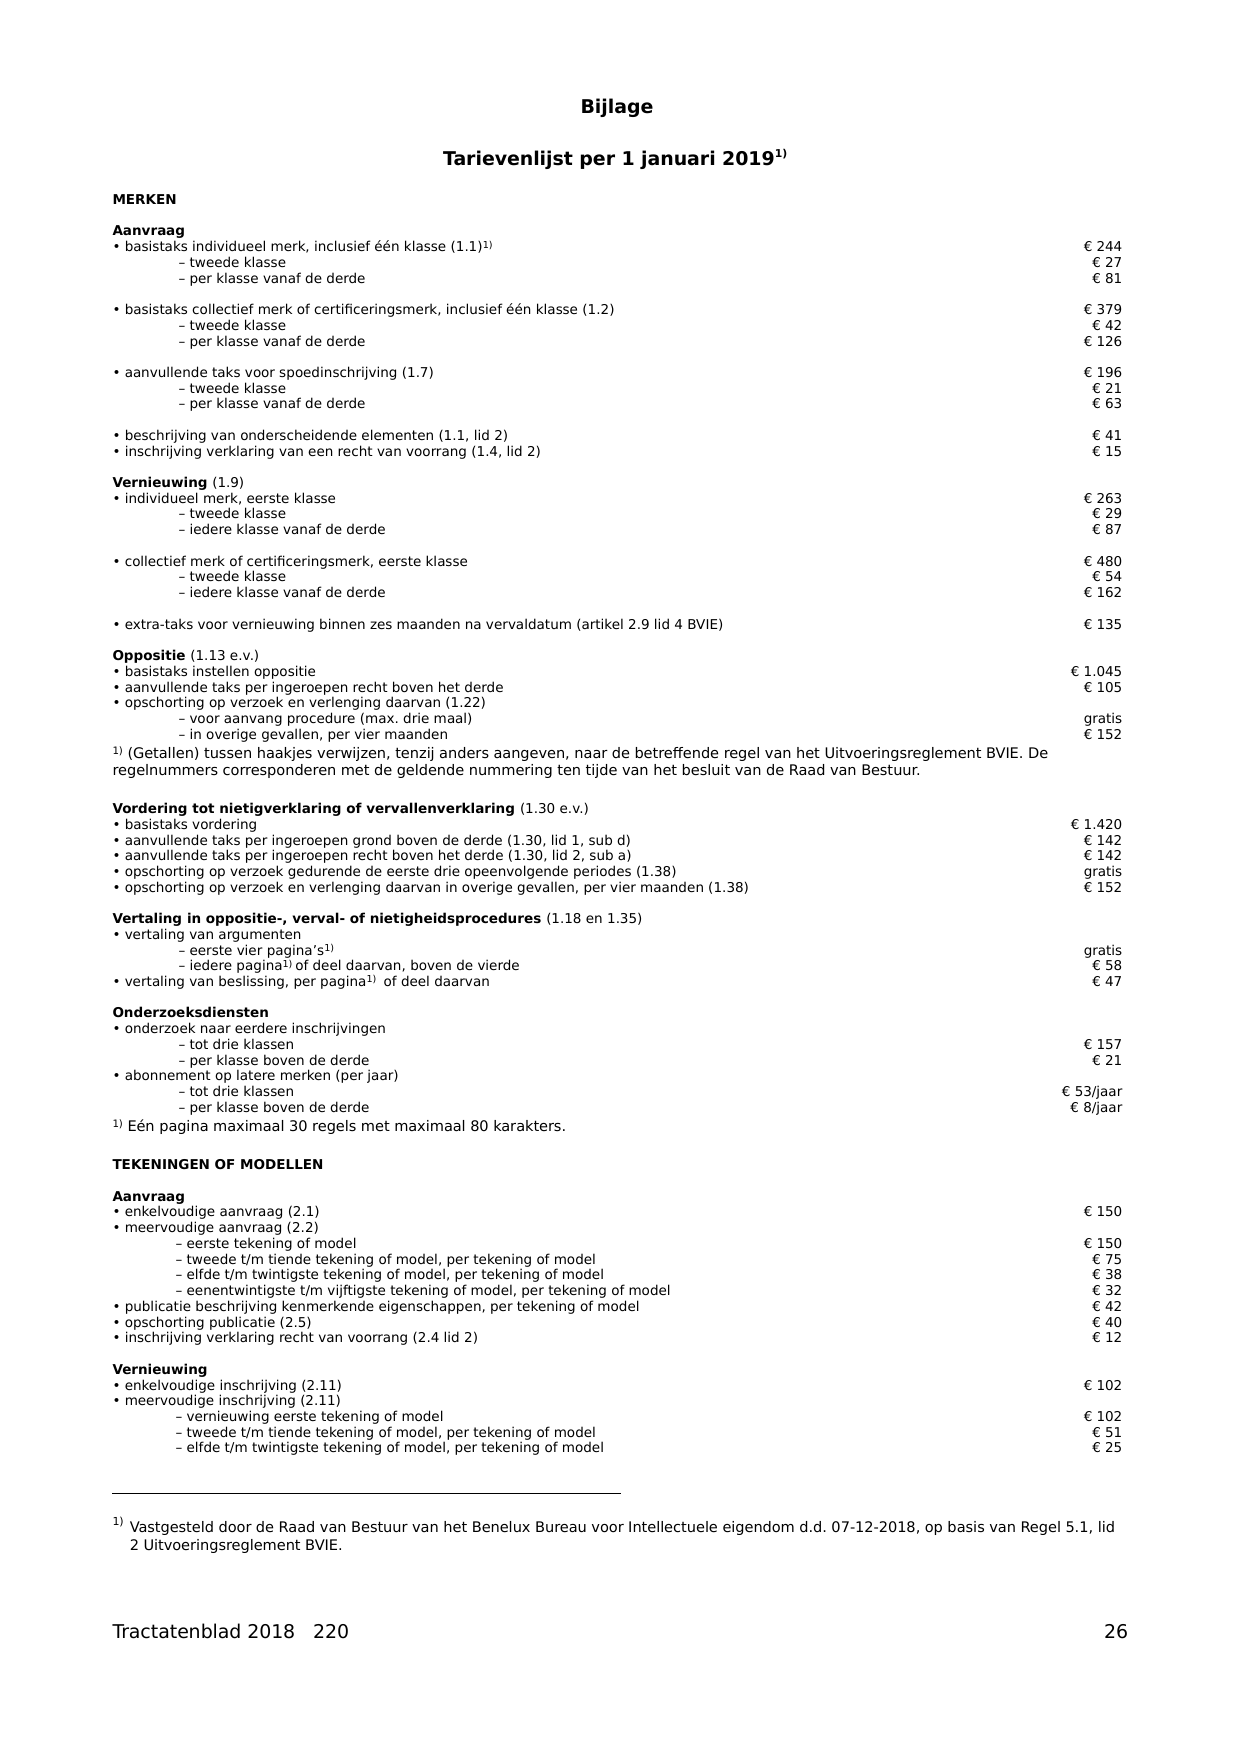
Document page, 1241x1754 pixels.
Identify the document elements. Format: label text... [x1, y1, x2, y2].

table_cell € 196 [998, 365, 1128, 381]
table_cell € 47 [1003, 974, 1128, 989]
table_cell – eerste tekening of model [169, 1236, 1006, 1251]
table_cell [173, 538, 998, 553]
table_cell [998, 475, 1128, 491]
table_cell • publicatie beschrijving kenmerkende eigenschappen, per tekening of model [112, 1299, 1006, 1314]
table_header Vordering tot nietigverklaring of vervallenverklaring (1.30 e.v.) [112, 801, 1003, 817]
table_cell [112, 1173, 169, 1188]
table_cell [998, 223, 1128, 239]
table_cell • basistaks individueel merk, inclusief één klasse (1.1)1) [112, 239, 998, 255]
table_cell [112, 349, 172, 365]
table_cell [998, 208, 1128, 223]
subtitle Tarievenlijst per 1 januari 2019 [112, 148, 1128, 170]
table_cell [112, 1267, 169, 1283]
table_cell [112, 1053, 172, 1068]
table_cell [1006, 1393, 1128, 1409]
table_cell [112, 1236, 169, 1251]
table_cell [173, 286, 998, 302]
table_cell – elfde t/m twintigste tekening of model, per tekening of model [169, 1267, 1006, 1283]
table_cell • meervoudige aanvraag (2.2) [112, 1220, 1006, 1236]
table_cell [1003, 895, 1128, 911]
table_cell € 53/jaar [1003, 1084, 1128, 1100]
table_cell [112, 958, 172, 974]
table_cell [112, 459, 998, 475]
table_cell • aanvullende taks per ingeroepen grond boven de derde (1.30, lid 1, sub d) [112, 832, 1003, 848]
table_cell [112, 255, 172, 270]
table_cell [1003, 1005, 1128, 1021]
table_cell [1003, 1068, 1128, 1084]
table_header [1006, 1157, 1128, 1173]
table_cell – per klasse boven de derde [173, 1100, 1003, 1115]
table_cell [1006, 1346, 1128, 1362]
table_cell – voor aanvang procedure (max. drie maal) [173, 711, 998, 727]
table_cell Aanvraag [112, 223, 998, 239]
table_cell • basistaks collectief merk of certificeringsmerk, inclusief één klasse (1.2) [112, 302, 998, 318]
table_cell € 32 [1006, 1283, 1128, 1299]
table_cell • beschrijving van onderscheidende elementen (1.1, lid 2) [112, 428, 998, 443]
table_cell [112, 318, 172, 333]
table_cell [112, 1251, 169, 1267]
table_cell [998, 349, 1128, 365]
table_cell € 135 [998, 616, 1128, 632]
table_cell • extra-taks voor vernieuwing binnen zes maanden na vervaldatum (artikel 2.9 lid 4 BVIE) [112, 616, 998, 632]
table_cell – per klasse boven de derde [173, 1053, 1003, 1068]
table_cell • aanvullende taks per ingeroepen recht boven het derde [112, 679, 998, 695]
table_cell [998, 632, 1128, 648]
table_cell Vernieuwing [112, 1362, 1006, 1377]
table_cell • opschorting op verzoek gedurende de eerste drie opeenvolgende periodes (1.38) [112, 864, 1003, 879]
table_cell • abonnement op latere merken (per jaar) [112, 1068, 1003, 1084]
table_cell [112, 1440, 169, 1456]
table_cell – eenentwintigste t/m vijftigste tekening of model, per tekening of model [169, 1283, 1006, 1299]
table_cell € 142 [1003, 832, 1128, 848]
table_cell • aanvullende taks voor spoedinschrijving (1.7) [112, 365, 998, 381]
table_cell • aanvullende taks per ingeroepen recht boven het derde (1.30, lid 2, sub a) [112, 848, 1003, 864]
table_cell – iedere klasse vanaf de derde [173, 522, 998, 538]
table_cell [112, 1084, 172, 1100]
table_cell [173, 412, 998, 428]
table_header [998, 192, 1128, 207]
table_cell € 87 [998, 522, 1128, 538]
table_cell [112, 208, 172, 223]
table_cell € 105 [998, 679, 1128, 695]
table_cell – tot drie klassen [173, 1084, 1003, 1100]
table_cell € 244 [998, 239, 1128, 255]
table_cell € 142 [1003, 848, 1128, 864]
table_cell [112, 632, 998, 648]
table_cell € 63 [998, 396, 1128, 412]
table_cell [173, 601, 998, 616]
table_cell € 1.045 [998, 664, 1128, 679]
table_cell [112, 569, 172, 585]
table_cell [998, 412, 1128, 428]
table_cell [112, 990, 1003, 1005]
table_cell – iedere pagina1)of deel daarvan, boven de vierde [173, 958, 1003, 974]
table_cell € 41 [998, 428, 1128, 443]
table_cell [1006, 1189, 1128, 1204]
table_cell • opschorting op verzoek en verlenging daarvan in overige gevallen, per vier maanden (1.38) [112, 880, 1003, 895]
table_cell € 126 [998, 333, 1128, 349]
table_cell [112, 1346, 1006, 1362]
table_cell [112, 895, 1003, 911]
table_cell 1) (Getallen) tussen haakjes verwijzen, tenzij anders aangeven, naar de betreffende regel van het Uitvoeringsreglement BVIE. De regelnummers corresponderen met de geldende nummering ten tijde van het besluit van de Raad van Bestuur. [112, 742, 1128, 779]
table_cell € 51 [1006, 1425, 1128, 1440]
table_cell – in overige gevallen, per vier maanden [173, 727, 998, 742]
table_cell • onderzoek naar eerdere inschrijvingen [112, 1021, 1003, 1037]
table_cell – eerste vier pagina’s1) [173, 943, 1003, 958]
table_cell • vertaling van beslissing, per pagina1) of deel daarvan [112, 974, 1003, 989]
table_cell [998, 286, 1128, 302]
table_cell Aanvraag [112, 1189, 1006, 1204]
table_cell € 42 [998, 318, 1128, 333]
table_cell € 58 [1003, 958, 1128, 974]
table_cell [112, 1283, 169, 1299]
table_cell € 29 [998, 506, 1128, 522]
table_cell € 25 [1006, 1440, 1128, 1456]
table_cell – tweede klasse [173, 381, 998, 396]
table_cell [112, 286, 172, 302]
table_cell [1003, 927, 1128, 942]
table_cell • individueel merk, eerste klasse [112, 491, 998, 506]
subtitle Bijlage [112, 96, 1128, 118]
table_header MERKEN [112, 192, 998, 207]
table_cell [112, 727, 172, 742]
table_cell [112, 1409, 169, 1424]
table_cell • basistaks vordering [112, 817, 1003, 832]
table_cell Oppositie (1.13 e.v.) [112, 648, 998, 664]
table_cell [998, 459, 1128, 475]
table_cell [1003, 1021, 1128, 1037]
table_cell € 54 [998, 569, 1128, 585]
table_cell gratis [998, 711, 1128, 727]
table_cell – per klasse vanaf de derde [173, 333, 998, 349]
table_cell € 81 [998, 270, 1128, 286]
table_header [1003, 801, 1128, 817]
table_cell [998, 695, 1128, 711]
table_cell • meervoudige inschrijving (2.11) [112, 1393, 1006, 1409]
table_cell € 152 [998, 727, 1128, 742]
table_cell – tot drie klassen [173, 1037, 1003, 1052]
table_cell – tweede t/m tiende tekening of model, per tekening of model [169, 1251, 1006, 1267]
table_cell € 38 [1006, 1267, 1128, 1283]
table_cell Vertaling in oppositie-, verval- of nietigheidsprocedures (1.18 en 1.35) [112, 911, 1003, 927]
table_cell € 379 [998, 302, 1128, 318]
table_cell € 150 [1006, 1204, 1128, 1220]
table_cell [173, 208, 998, 223]
table_cell [112, 943, 172, 958]
table_cell [998, 648, 1128, 664]
table_cell € 480 [998, 554, 1128, 569]
table_cell [1003, 990, 1128, 1005]
table_cell • basistaks instellen oppositie [112, 664, 998, 679]
table_cell € 152 [1003, 880, 1128, 895]
table_header TEKENINGEN OF MODELLEN [112, 1157, 1006, 1173]
table_cell [112, 270, 172, 286]
table_cell [112, 396, 172, 412]
table_cell € 21 [998, 381, 1128, 396]
table_cell – vernieuwing eerste tekening of model [169, 1409, 1006, 1424]
table_cell [112, 412, 172, 428]
table_cell Onderzoeksdiensten [112, 1005, 1003, 1021]
table_cell – tweede klasse [173, 318, 998, 333]
table_cell € 21 [1003, 1053, 1128, 1068]
table_cell [112, 1037, 172, 1052]
table_cell • collectief merk of certificeringsmerk, eerste klasse [112, 554, 998, 569]
table_cell € 15 [998, 444, 1128, 459]
table_cell • opschorting op verzoek en verlenging daarvan (1.22) [112, 695, 998, 711]
table_cell • opschorting publicatie (2.5) [112, 1314, 1006, 1330]
table_cell € 8/jaar [1003, 1100, 1128, 1115]
table_cell € 102 [1006, 1409, 1128, 1424]
table_cell [112, 1100, 172, 1115]
table_cell – elfde t/m twintigste tekening of model, per tekening of model [169, 1440, 1006, 1456]
table_cell € 157 [1003, 1037, 1128, 1052]
table_cell [112, 585, 172, 601]
table_cell € 1.420 [1003, 817, 1128, 832]
table_cell € 102 [1006, 1377, 1128, 1393]
table_cell – tweede t/m tiende tekening of model, per tekening of model [169, 1425, 1006, 1440]
table_cell € 75 [1006, 1251, 1128, 1267]
table_cell • enkelvoudige aanvraag (2.1) [112, 1204, 1006, 1220]
table_cell [1006, 1220, 1128, 1236]
table_cell – tweede klasse [173, 506, 998, 522]
table_cell • inschrijving verklaring van een recht van voorrang (1.4, lid 2) [112, 444, 998, 459]
table_cell • enkelvoudige inschrijving (2.11) [112, 1377, 1006, 1393]
table_cell [112, 538, 172, 553]
table_cell gratis [1003, 943, 1128, 958]
table_cell [1006, 1173, 1128, 1188]
table_cell [998, 538, 1128, 553]
table_cell Vernieuwing (1.9) [112, 475, 998, 491]
table_cell – tweede klasse [173, 569, 998, 585]
table_cell [112, 333, 172, 349]
table_cell – per klasse vanaf de derde [173, 396, 998, 412]
table_cell – per klasse vanaf de derde [173, 270, 998, 286]
table_cell [1006, 1362, 1128, 1377]
table_cell [112, 1425, 169, 1440]
table_cell [112, 601, 172, 616]
table_cell [998, 601, 1128, 616]
table_cell € 27 [998, 255, 1128, 270]
table_cell [112, 506, 172, 522]
table_cell • inschrijving verklaring recht van voorrang (2.4 lid 2) [112, 1330, 1006, 1346]
table_cell – iedere klasse vanaf de derde [173, 585, 998, 601]
table_cell – tweede klasse [173, 255, 998, 270]
table_cell 1) Eén pagina maximaal 30 regels met maximaal 80 karakters. [112, 1115, 1128, 1135]
table_cell [112, 711, 172, 727]
table_cell [1003, 911, 1128, 927]
table_cell € 42 [1006, 1299, 1128, 1314]
table_cell € 162 [998, 585, 1128, 601]
text Vastgesteld door de Raad van Bestuur van het Benelux Bureau voor Intellectuele eigendom d.d. 07-12-2018, op basis van Regel 5.1, lid 2 Uitvoeringsreglement BVIE. [112, 1515, 1128, 1554]
table_cell € 12 [1006, 1330, 1128, 1346]
table_cell € 40 [1006, 1314, 1128, 1330]
table_cell € 263 [998, 491, 1128, 506]
table_cell € 150 [1006, 1236, 1128, 1251]
table_cell [112, 381, 172, 396]
table_cell gratis [1003, 864, 1128, 879]
table_cell [173, 349, 998, 365]
table_cell [169, 1173, 1006, 1188]
table_cell • vertaling van argumenten [112, 927, 1003, 942]
table_cell [112, 522, 172, 538]
